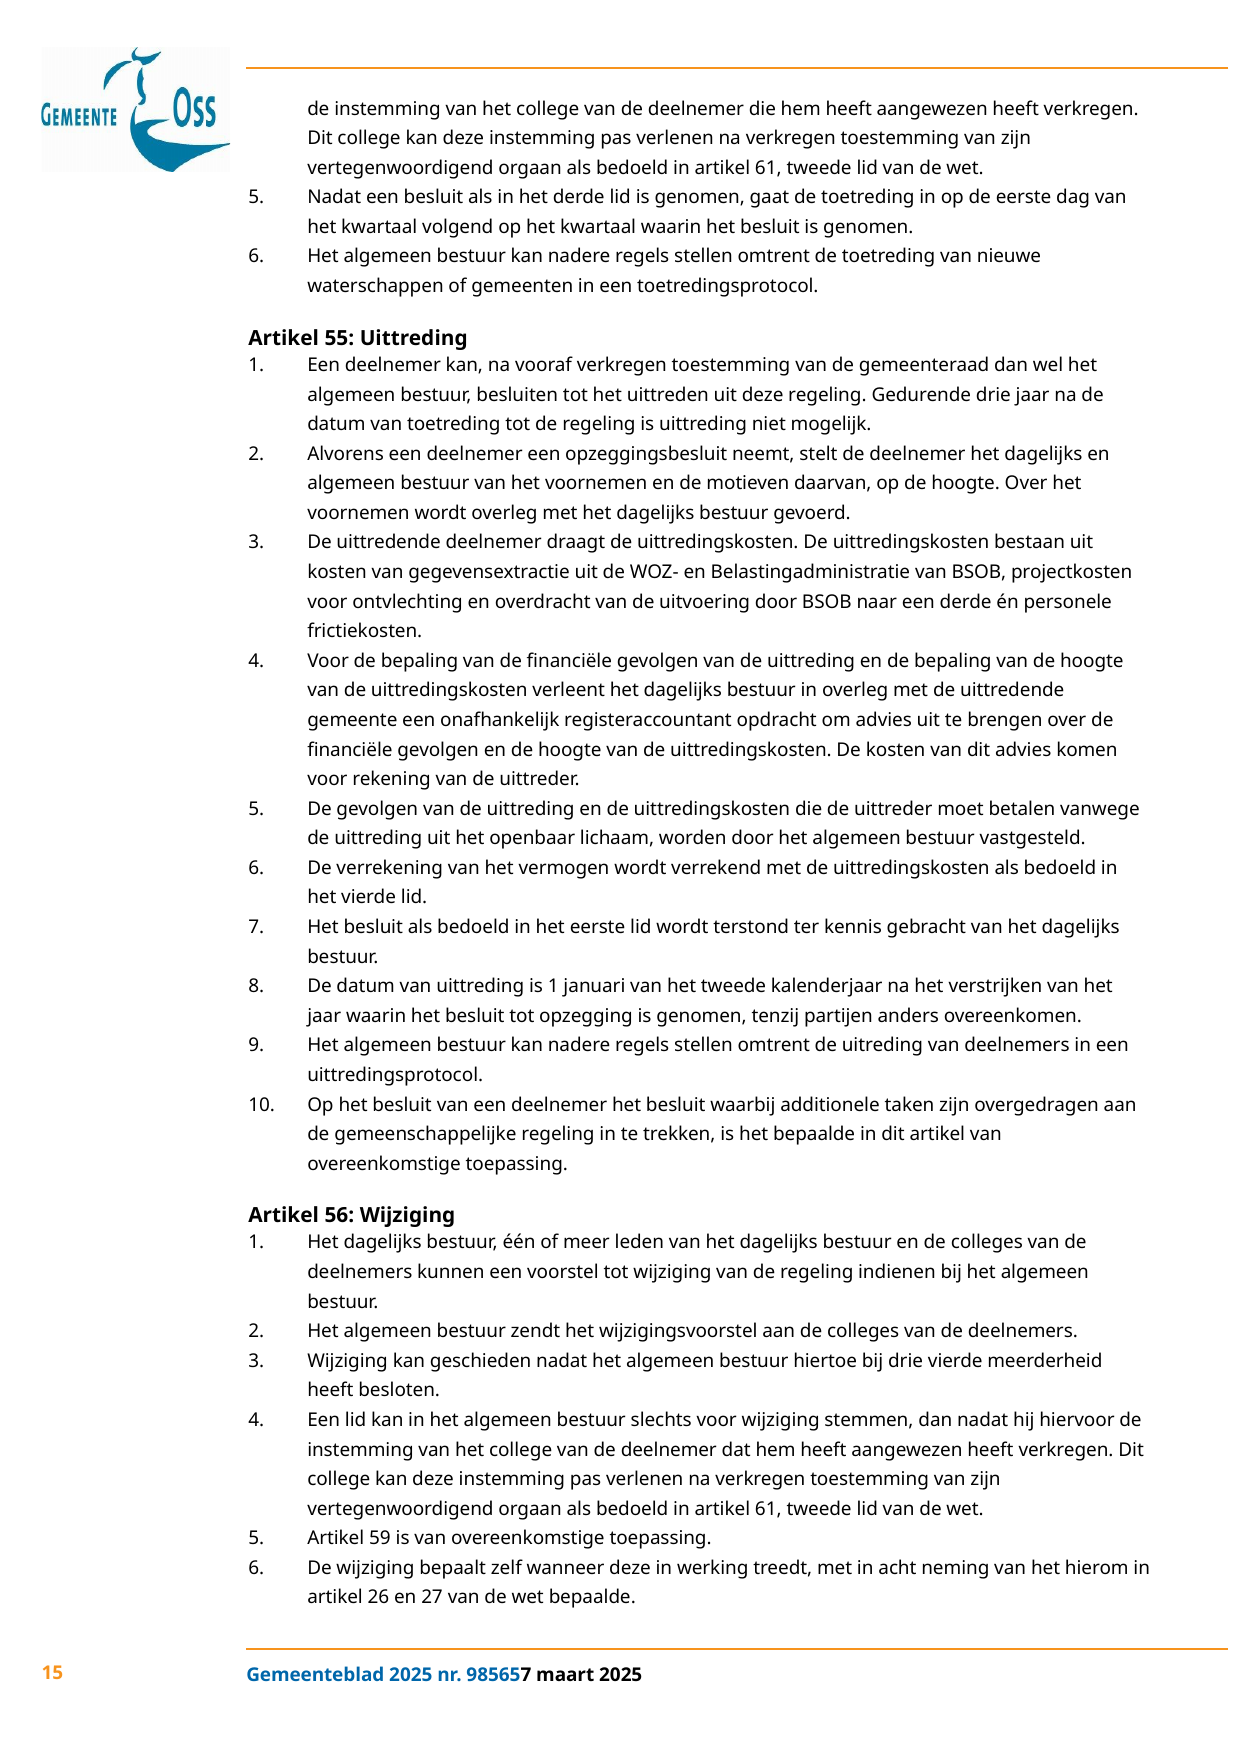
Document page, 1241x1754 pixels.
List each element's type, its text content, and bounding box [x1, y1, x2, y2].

list Het dagelijks bestuur, één of meer leden van het dagelijks bestuur en de colleges van de deelnemers kunnen een voorstel tot wijziging van de regeling indienen bij het algemeen bestuur. [248, 1229, 1152, 1314]
list Op het besluit van een deelnemer het besluit waarbij additionele taken zijn overgedragen aan de gemeenschappelijke regeling in te trekken, is het bepaalde in dit artikel van overeenkomstige toepassing. [248, 1091, 1152, 1176]
list Het algemeen bestuur kan nadere regels stellen omtrent de uitreding van deelnemers in een uittredingsprotocol. [248, 1032, 1152, 1087]
list De gevolgen van de uittreding en de uittredingskosten die de uittreder moet betalen vanwege de uittreding uit het openbaar lichaam, worden door het algemeen bestuur vastgesteld. [248, 795, 1152, 850]
list Het algemeen bestuur kan nadere regels stellen omtrent de toetreding van nieuwe waterschappen of gemeenten in een toetredingsprotocol. [248, 243, 1152, 298]
list Nadat een besluit als in het derde lid is genomen, gaat de toetreding in op de eerste dag van het kwartaal volgend op het kwartaal waarin het besluit is genomen. [248, 183, 1152, 239]
text Artikel 55: Uittreding [248, 323, 1152, 351]
list De wijziging bepaalt zelf wanneer deze in werking treedt, met in acht neming van het hierom in artikel 26 en 27 van de wet bepaalde. [248, 1554, 1152, 1609]
list Een deelnemer kan, na vooraf verkregen toestemming van de gemeenteraad dan wel het algemeen bestuur, besluiten tot het uittreden uit deze regeling. Gedurende drie jaar na de datum van toetreding tot de regeling is uittreding niet mogelijk. [248, 351, 1152, 436]
list Het besluit als bedoeld in het eerste lid wordt terstond ter kennis gebracht van het dagelijks bestuur. [248, 913, 1152, 968]
list Voor de bepaling van de financiële gevolgen van de uittreding en de bepaling van de hoogte van de uittredingskosten verleent het dagelijks bestuur in overleg met de uittredende gemeente een onafhankelijk registeraccountant opdracht om advies uit te brengen over de financiële gevolgen en de hoogte van de uittredingskosten. De kosten van dit advies komen voor rekening van de uittreder. [248, 647, 1152, 791]
list Wijziging kan geschieden nadat het algemeen bestuur hiertoe bij drie vierde meerderheid heeft besloten. [248, 1347, 1152, 1402]
list Alvorens een deelnemer een opzeggingsbesluit neemt, stelt de deelnemer het dagelijks en algemeen bestuur van het voornemen en de motieven daarvan, op de hoogte. Over het voornemen wordt overleg met het dagelijks bestuur gevoerd. [248, 440, 1152, 525]
list Artikel 59 is van overeenkomstige toepassing. [248, 1524, 1152, 1550]
list Een lid kan in het algemeen bestuur slechts voor wijziging stemmen, dan nadat hij hiervoor de instemming van het college van de deelnemer dat hem heeft aangewezen heeft verkregen. Dit college kan deze instemming pas verlenen na verkregen toestemming van zijn vertegenwoordigend orgaan als bedoeld in artikel 61, tweede lid van de wet. [248, 1406, 1152, 1521]
text Artikel 56: Wijziging [248, 1200, 1152, 1229]
list de instemming van het college van de deelnemer die hem heeft aangewezen heeft verkregen. Dit college kan deze instemming pas verlenen na verkregen toestemming van zijn vertegenwoordigend orgaan als bedoeld in artikel 61, tweede lid van de wet. [248, 95, 1152, 180]
picture [41, 47, 231, 172]
list Het algemeen bestuur zendt het wijzigingsvoorstel aan de colleges van de deelnemers. [248, 1317, 1152, 1343]
list De verrekening van het vermogen wordt verrekend met de uittredingskosten als bedoeld in het vierde lid. [248, 854, 1152, 909]
list De uittredende deelnemer draagt de uittredingskosten. De uittredingskosten bestaan uit kosten van gegevensextractie uit de WOZ- en Belastingadministratie van BSOB, projectkosten voor ontvlechting en overdracht van de uitvoering door BSOB naar een derde én personele frictiekosten. [248, 529, 1152, 643]
list De datum van uittreding is 1 januari van het tweede kalenderjaar na het verstrijken van het jaar waarin het besluit tot opzegging is genomen, tenzij partijen anders overeenkomen. [248, 972, 1152, 1028]
